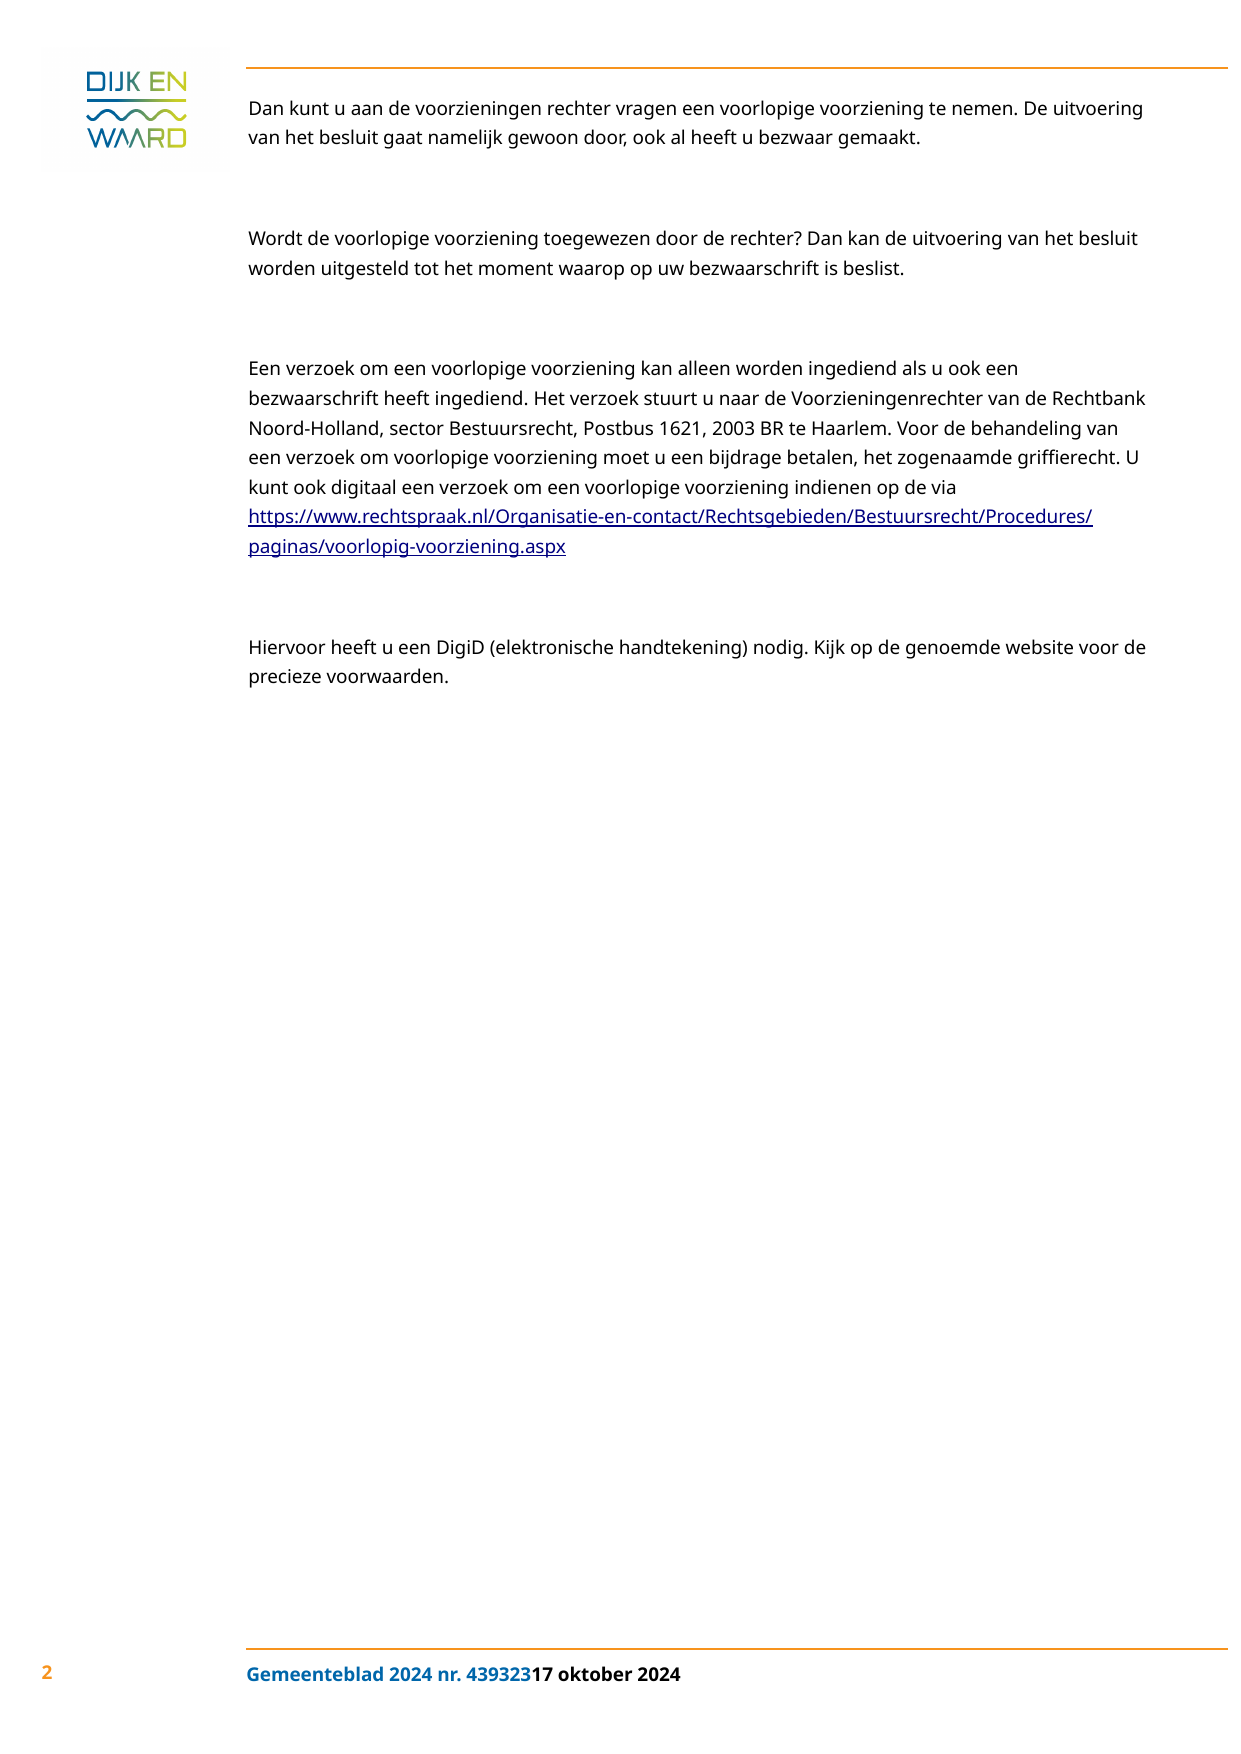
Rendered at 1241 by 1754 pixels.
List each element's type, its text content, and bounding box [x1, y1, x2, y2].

text Hiervoor heeft u een DigiD (elektronische handtekening) nodig. Kijk op de genoemde website voor de precieze voorwaarden. [248, 634, 1152, 689]
text Een verzoek om een voorlopige voorziening kan alleen worden ingediend als u ook een bezwaarschrift heeft ingediend. Het verzoek stuurt u naar de Voorzieningenrechter van de Rechtbank Noord-Holland, sector Bestuursrecht, Postbus 1621, 2003 BR te Haarlem. Voor de behandeling van een verzoek om voorlopige voorziening moet u een bijdrage betalen, het zogenaamde griffierecht. U kunt ook digitaal een verzoek om een voorlopige voorziening indienen op de via https://www.rechtspraak.nl/Organisatie-en-contact/Rechtsgebieden/Bestuursrecht/Procedures/paginas/voorlopig-voorziening.aspx [248, 356, 1152, 559]
text Dan kunt u aan de voorzieningen rechter vragen een voorlopige voorziening te nemen. De uitvoering van het besluit gaat namelijk gewoon door, ook al heeft u bezwaar gemaakt. [248, 95, 1152, 150]
text Wordt de voorlopige voorziening toegewezen door de rechter? Dan kan de uitvoering van het besluit worden uitgesteld tot het moment waarop op uw bezwaarschrift is beslist. [248, 225, 1152, 281]
picture [41, 47, 231, 172]
